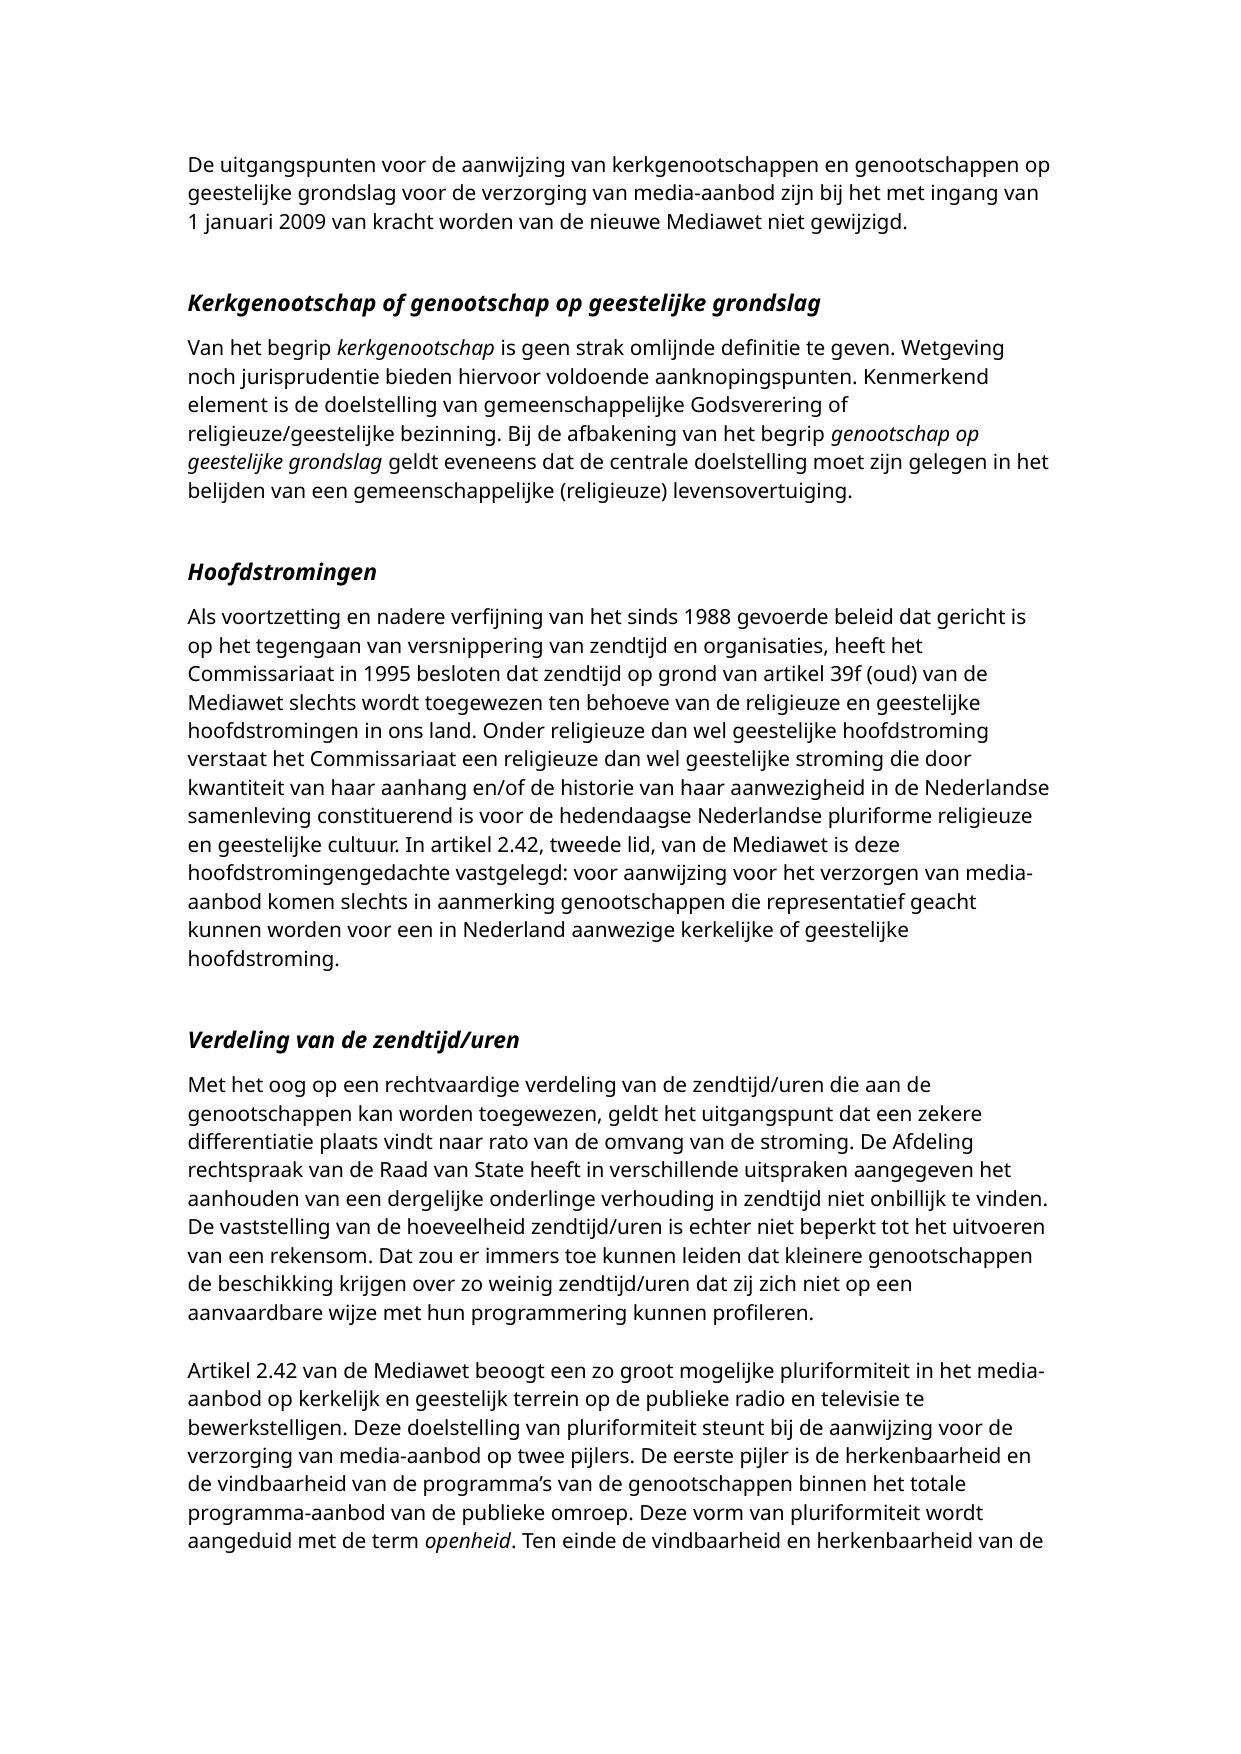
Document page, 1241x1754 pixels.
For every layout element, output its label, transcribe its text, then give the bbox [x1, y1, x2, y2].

text Als voortzetting en nadere verfijning van het sinds 1988 gevoerde beleid dat gericht is op het tegengaan van versnippering van zendtijd en organisaties, heeft het Commissariaat in 1995 besloten dat zendtijd op grond van artikel 39f (oud) van de Mediawet slechts wordt toegewezen ten behoeve van de religieuze en geestelijke hoofdstromingen in ons land. Onder religieuze dan wel geestelijke hoofdstroming verstaat het Commissariaat een religieuze dan wel geestelijke stroming die door kwantiteit van haar aanhang en/of de historie van haar aanwezigheid in de Nederlandse samenleving constituerend is voor de hedendaagse Nederlandse pluriforme religieuze en geestelijke cultuur. In artikel 2.42, tweede lid, van de Mediawet is deze hoofdstromingengedachte vastgelegd: voor aanwijzing voor het verzorgen van media-aanbod komen slechts in aanmerking genootschappen die representatief geacht kunnen worden voor een in Nederland aanwezige kerkelijke of geestelijke hoofdstroming. [187, 602, 1053, 972]
subtitle Kerkgenootschap of genootschap op geestelijke grondslag [187, 287, 1053, 318]
text De uitgangspunten voor de aanwijzing van kerkgenootschappen en genootschappen op geestelijke grondslag voor de verzorging van media-aanbod zijn bij het met ingang van 1 januari 2009 van kracht worden van de nieuwe Mediawet niet gewijzigd. [187, 150, 1053, 235]
text Met het oog op een rechtvaardige verdeling van de zendtijd/uren die aan de genootschappen kan worden toegewezen, geldt het uitgangspunt dat een zekere differentiatie plaats vindt naar rato van de omvang van de stroming. De Afdeling rechtspraak van de Raad van State heeft in verschillende uitspraken aangegeven het aanhouden van een dergelijke onderlinge verhouding in zendtijd niet onbillijk te vinden. De vaststelling van de hoeveelheid zendtijd/uren is echter niet beperkt tot het uitvoeren van een rekensom. Dat zou er immers toe kunnen leiden dat kleinere genootschappen de beschikking krijgen over zo weinig zendtijd/uren dat zij zich niet op een aanvaardbare wijze met hun programmering kunnen profileren. [187, 1070, 1053, 1326]
text Van het begrip kerkgenootschap is geen strak omlijnde definitie te geven. Wetgeving noch jurisprudentie bieden hiervoor voldoende aanknopingspunten. Kenmerkend element is de doelstelling van gemeenschappelijke Godsverering of religieuze/geestelijke bezinning. Bij de afbakening van het begrip genootschap op geestelijke grondslag geldt eveneens dat de centrale doelstelling moet zijn gelegen in het belijden van een gemeenschappelijke (religieuze) levensovertuiging. [187, 333, 1053, 504]
text Artikel 2.42 van de Mediawet beoogt een zo groot mogelijke pluriformiteit in het media-aanbod op kerkelijk en geestelijk terrein op de publieke radio en televisie te bewerkstelligen. Deze doelstelling van pluriformiteit steunt bij de aanwijzing voor de verzorging van media-aanbod op twee pijlers. De eerste pijler is de herkenbaarheid en de vindbaarheid van de programma’s van de genootschappen binnen het totale programma-aanbod van de publieke omroep. Deze vorm van pluriformiteit wordt aangeduid met de term openheid. Ten einde de vindbaarheid en herkenbaarheid van de [187, 1356, 1053, 1555]
subtitle Verdeling van de zendtijd/uren [187, 1024, 1053, 1055]
subtitle Hoofdstromingen [187, 556, 1053, 587]
